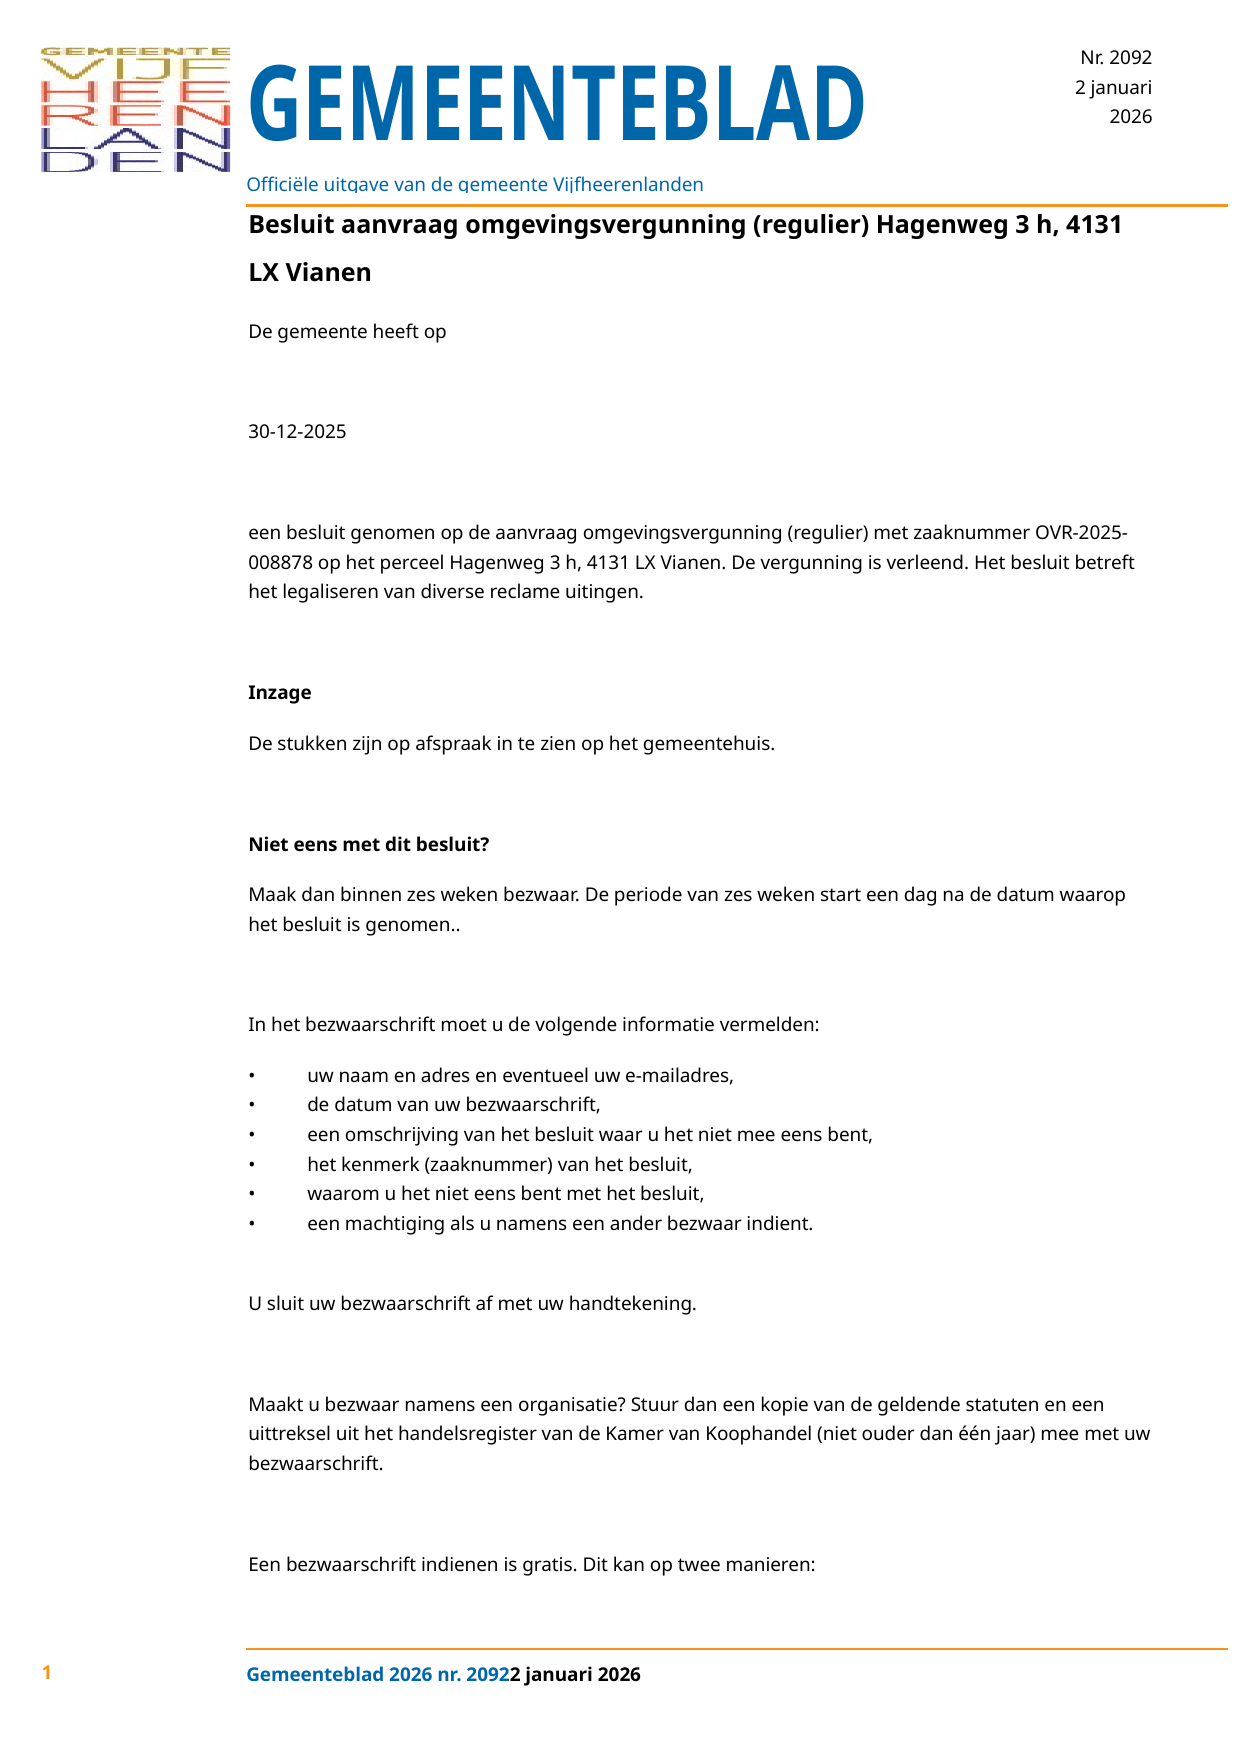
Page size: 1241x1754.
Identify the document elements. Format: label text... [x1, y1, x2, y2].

picture [41, 47, 231, 172]
list de datum van uw bezwaarschrift, [248, 1092, 1152, 1117]
text Een bezwaarschrift indienen is gratis. Dit kan op twee manieren: [248, 1551, 1152, 1577]
text De stukken zijn op afspraak in te zien op het gemeentehuis. [248, 730, 1152, 756]
text Maak dan binnen zes weken bezwaar. De periode van zes weken start een dag na de datum waarop het besluit is genomen.. [248, 881, 1152, 937]
list het kenmerk (zaaknummer) van het besluit, [248, 1151, 1152, 1177]
text 30-12-2025 [248, 419, 1152, 444]
text een besluit genomen op de aanvraag omgevingsvergunning (regulier) met zaaknummer OVR-2025-008878 op het perceel Hagenweg 3 h, 4131 LX Vianen. De vergunning is verleend. Het besluit betreft het legaliseren van diverse reclame uitingen. [248, 519, 1152, 604]
text Niet eens met dit besluit? [248, 831, 1152, 857]
list waarom u het niet eens bent met het besluit, [248, 1180, 1152, 1206]
list uw naam en adres en eventueel uw e-mailadres, [248, 1062, 1152, 1088]
text Besluit aanvraag omgevingsvergunning (regulier) Hagenweg 3 h, 4131 LX Vianen [248, 207, 1152, 288]
text In het bezwaarschrift moet u de volgende informatie vermelden: [248, 1012, 1152, 1037]
text Maakt u bezwaar namens een organisatie? Stuur dan een kopie van de geldende statuten en een uittreksel uit het handelsregister van de Kamer van Koophandel (niet ouder dan één jaar) mee met uw bezwaarschrift. [248, 1391, 1152, 1476]
text Inzage [248, 679, 1152, 705]
list een machtiging als u namens een ander bezwaar indient. [248, 1210, 1152, 1236]
text U sluit uw bezwaarschrift af met uw handtekening. [248, 1290, 1152, 1316]
text De gemeente heeft op [248, 318, 1152, 344]
list een omschrijving van het besluit waar u het niet mee eens bent, [248, 1121, 1152, 1147]
